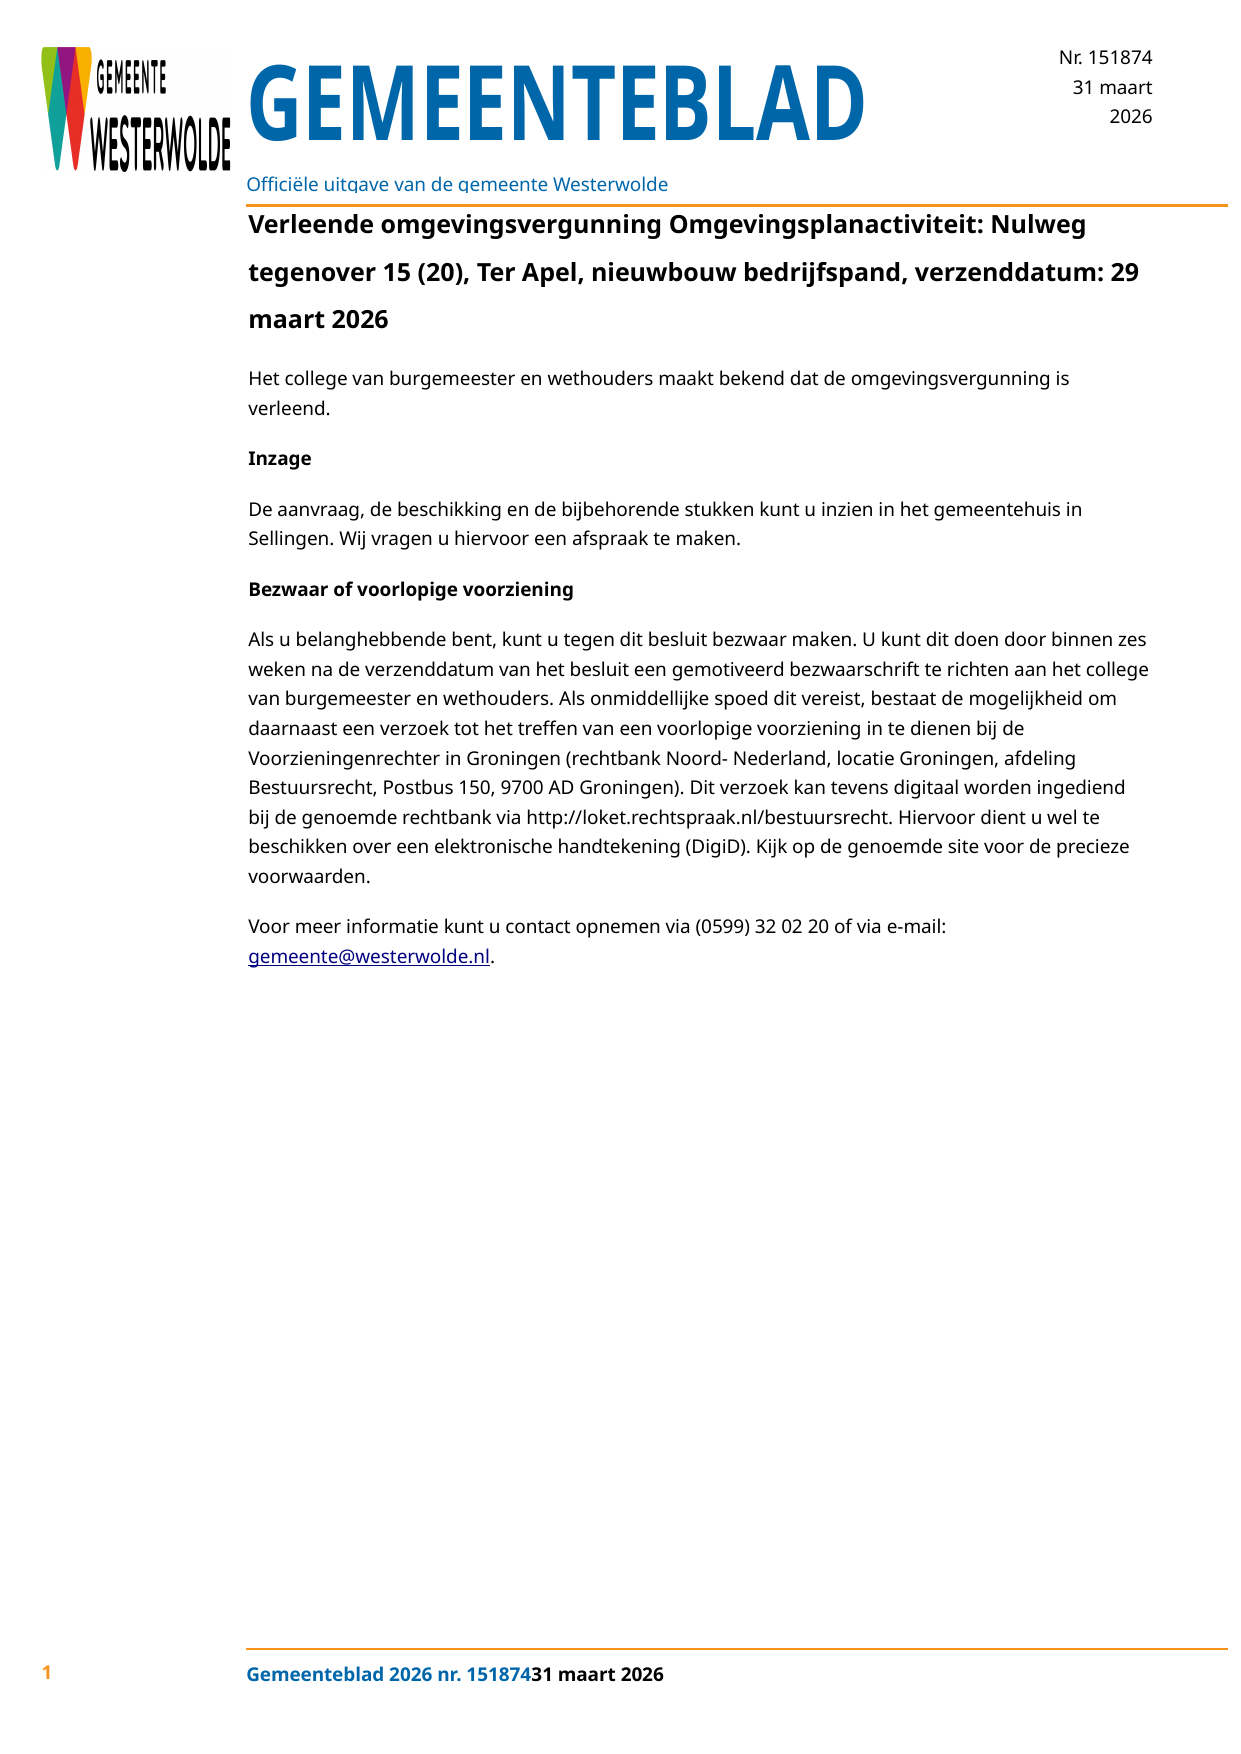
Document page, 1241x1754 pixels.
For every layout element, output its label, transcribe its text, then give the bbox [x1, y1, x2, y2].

text Het college van burgemeester en wethouders maakt bekend dat de omgevingsvergunning is verleend. [248, 366, 1152, 421]
text Inzage [248, 446, 1152, 471]
text Als u belanghebbende bent, kunt u tegen dit besluit bezwaar maken. U kunt dit doen door binnen zes weken na de verzenddatum van het besluit een gemotiveerd bezwaarschrift te richten aan het college van burgemeester en wethouders. Als onmiddellijke spoed dit vereist, bestaat de mogelijkheid om daarnaast een verzoek tot het treffen van een voorlopige voorziening in te dienen bij de Voorzieningenrechter in Groningen (rechtbank Noord- Nederland, locatie Groningen, afdeling Bestuursrecht, Postbus 150, 9700 AD Groningen). Dit verzoek kan tevens digitaal worden ingediend bij de genoemde rechtbank via http://loket.rechtspraak.nl/bestuursrecht. Hiervoor dient u wel te beschikken over een elektronische handtekening (DigiD). Kijk op de genoemde site voor de precieze voorwaarden. [248, 626, 1152, 889]
text De aanvraag, de beschikking en de bijbehorende stukken kunt u inzien in het gemeentehuis in Sellingen. Wij vragen u hiervoor een afspraak te maken. [248, 496, 1152, 551]
text Verleende omgevingsvergunning Omgevingsplanactiviteit: Nulweg tegenover 15 (20), Ter Apel, nieuwbouw bedrijfspand, verzenddatum: 29 maart 2026 [248, 207, 1152, 336]
text Voor meer informatie kunt u contact opnemen via (0599) 32 02 20 of via e-mail: gemeente@westerwolde.nl. [248, 913, 1152, 969]
text Bezwaar of voorlopige voorziening [248, 576, 1152, 602]
picture [41, 47, 231, 172]
